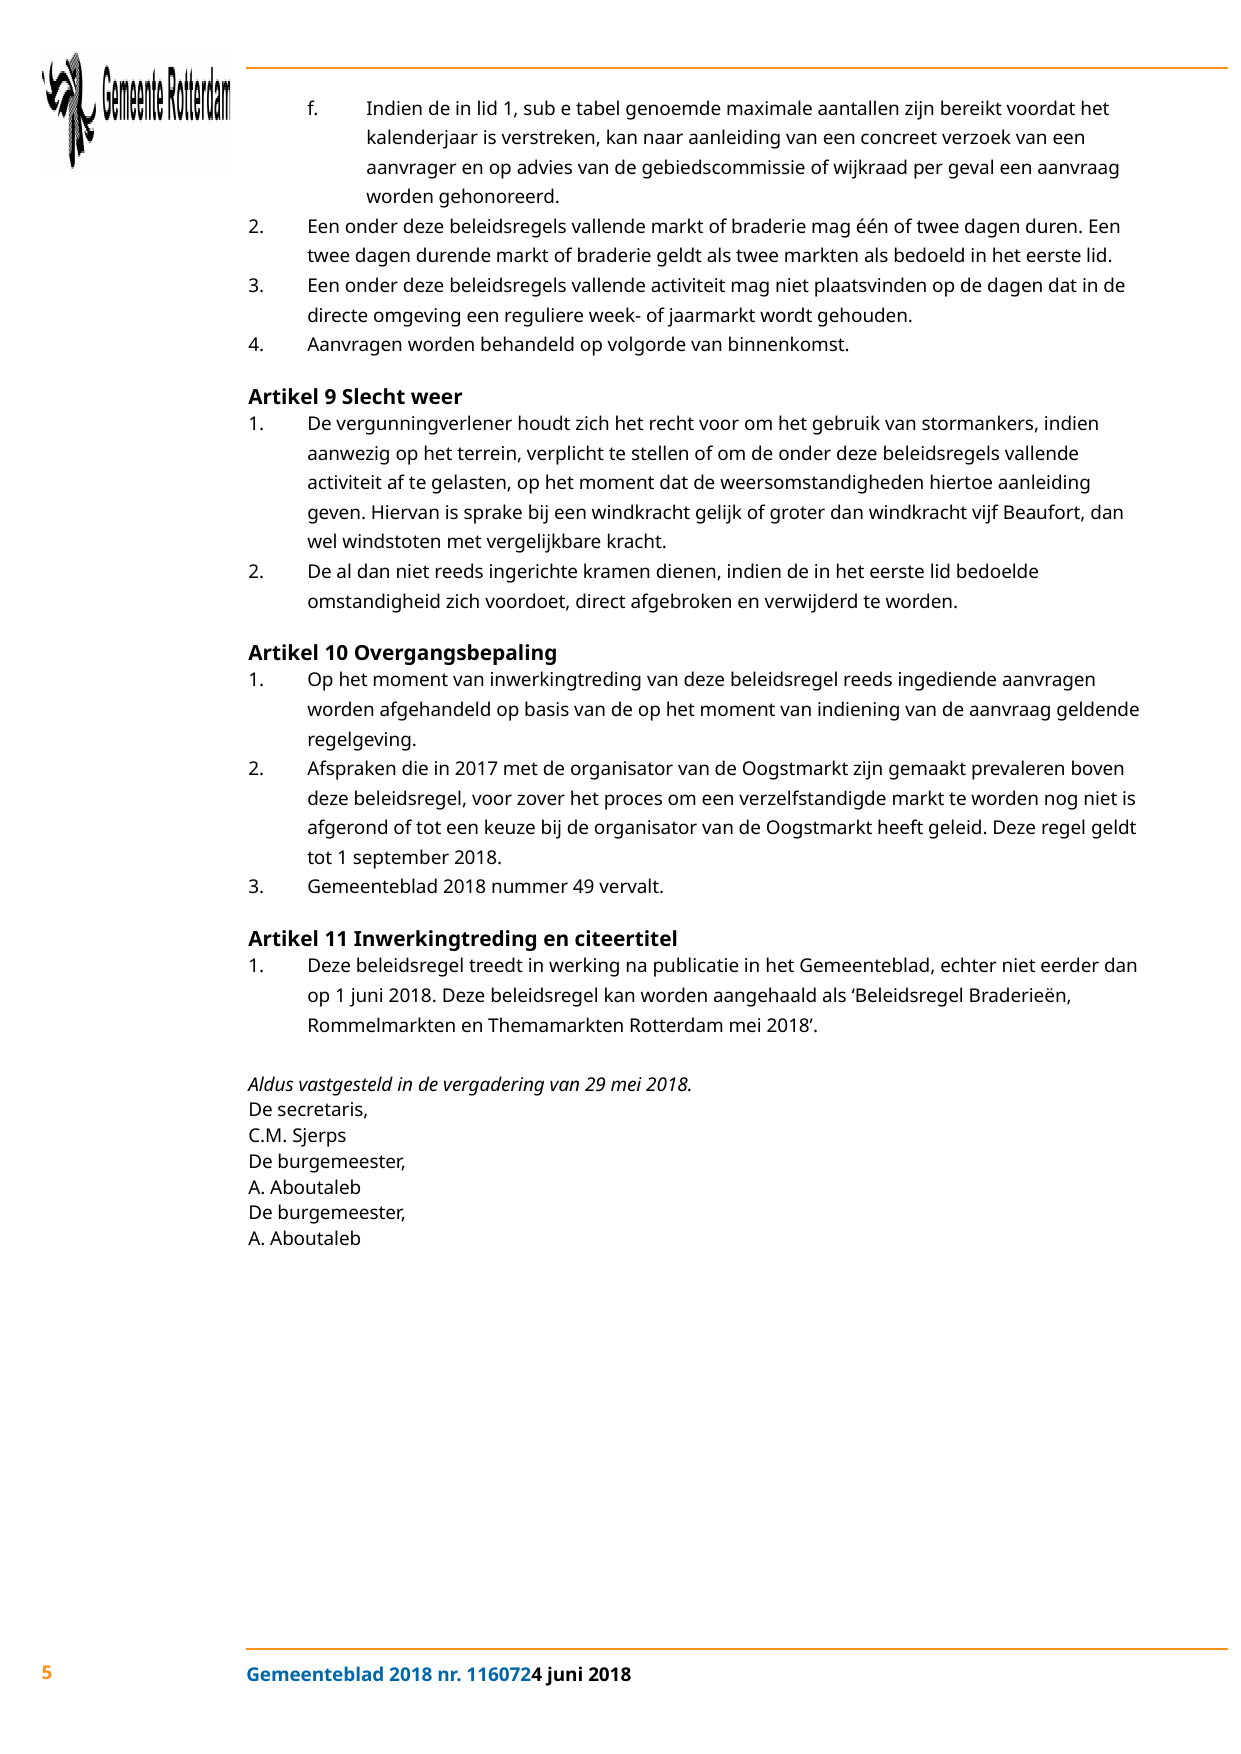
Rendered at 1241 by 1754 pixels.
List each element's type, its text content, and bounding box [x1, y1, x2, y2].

list Een onder deze beleidsregels vallende markt of braderie mag één of twee dagen duren. Een twee dagen durende markt of braderie geldt als twee markten als bedoeld in het eerste lid. [248, 213, 1152, 268]
text A. Aboutaleb [248, 1225, 1152, 1251]
text Artikel 11 Inwerkingtreding en citeertitel [248, 924, 1152, 953]
list Een onder deze beleidsregels vallende activiteit mag niet plaatsvinden op de dagen dat in de directe omgeving een reguliere week- of jaarmarkt wordt gehouden. [248, 272, 1152, 328]
text De secretaris, [248, 1097, 1152, 1122]
list Aanvragen worden behandeld op volgorde van binnenkomst. [248, 331, 1152, 357]
list Op het moment van inwerkingtreding van deze beleidsregel reeds ingediende aanvragen worden afgehandeld op basis van de op het moment van indiening van de aanvraag geldende regelgeving. [248, 667, 1152, 752]
text De burgemeester, [248, 1199, 1152, 1225]
picture [41, 47, 231, 172]
list De vergunningverlener houdt zich het recht voor om het gebruik van stormankers, indien aanwezig op het terrein, verplicht te stellen of om de onder deze beleidsregels vallende activiteit af te gelasten, op het moment dat de weersomstandigheden hiertoe aanleiding geven. Hiervan is sprake bij een windkracht gelijk of groter dan windkracht vijf Beaufort, dan wel windstoten met vergelijkbare kracht. [248, 410, 1152, 554]
list Afspraken die in 2017 met de organisator van de Oogstmarkt zijn gemaakt prevaleren boven deze beleidsregel, voor zover het proces om een verzelfstandigde markt te worden nog niet is afgerond of tot een keuze bij de organisator van de Oogstmarkt heeft geleid. Deze regel geldt tot 1 september 2018. [248, 755, 1152, 870]
text Aldus vastgesteld in de vergadering van 29 mei 2018. [248, 1071, 1152, 1097]
text C.M. Sjerps [248, 1122, 1152, 1148]
list Indien de in lid 1, sub e tabel genoemde maximale aantallen zijn bereikt voordat het kalenderjaar is verstreken, kan naar aanleiding van een concreet verzoek van een aanvrager en op advies van de gebiedscommissie of wijkraad per geval een aanvraag worden gehonoreerd. [307, 95, 1152, 209]
text A. Aboutaleb [248, 1174, 1152, 1199]
text De burgemeester, [248, 1148, 1152, 1174]
list Gemeenteblad 2018 nummer 49 vervalt. [248, 874, 1152, 899]
text Artikel 9 Slecht weer [248, 382, 1152, 410]
list Deze beleidsregel treedt in werking na publicatie in het Gemeenteblad, echter niet eerder dan op 1 juni 2018. Deze beleidsregel kan worden aangehaald als ‘Beleidsregel Braderieën, Rommelmarkten en Themamarkten Rotterdam mei 2018’. [248, 953, 1152, 1037]
list De al dan niet reeds ingerichte kramen dienen, indien de in het eerste lid bedoelde omstandigheid zich voordoet, direct afgebroken en verwijderd te worden. [248, 558, 1152, 613]
text Artikel 10 Overgangsbepaling [248, 638, 1152, 667]
